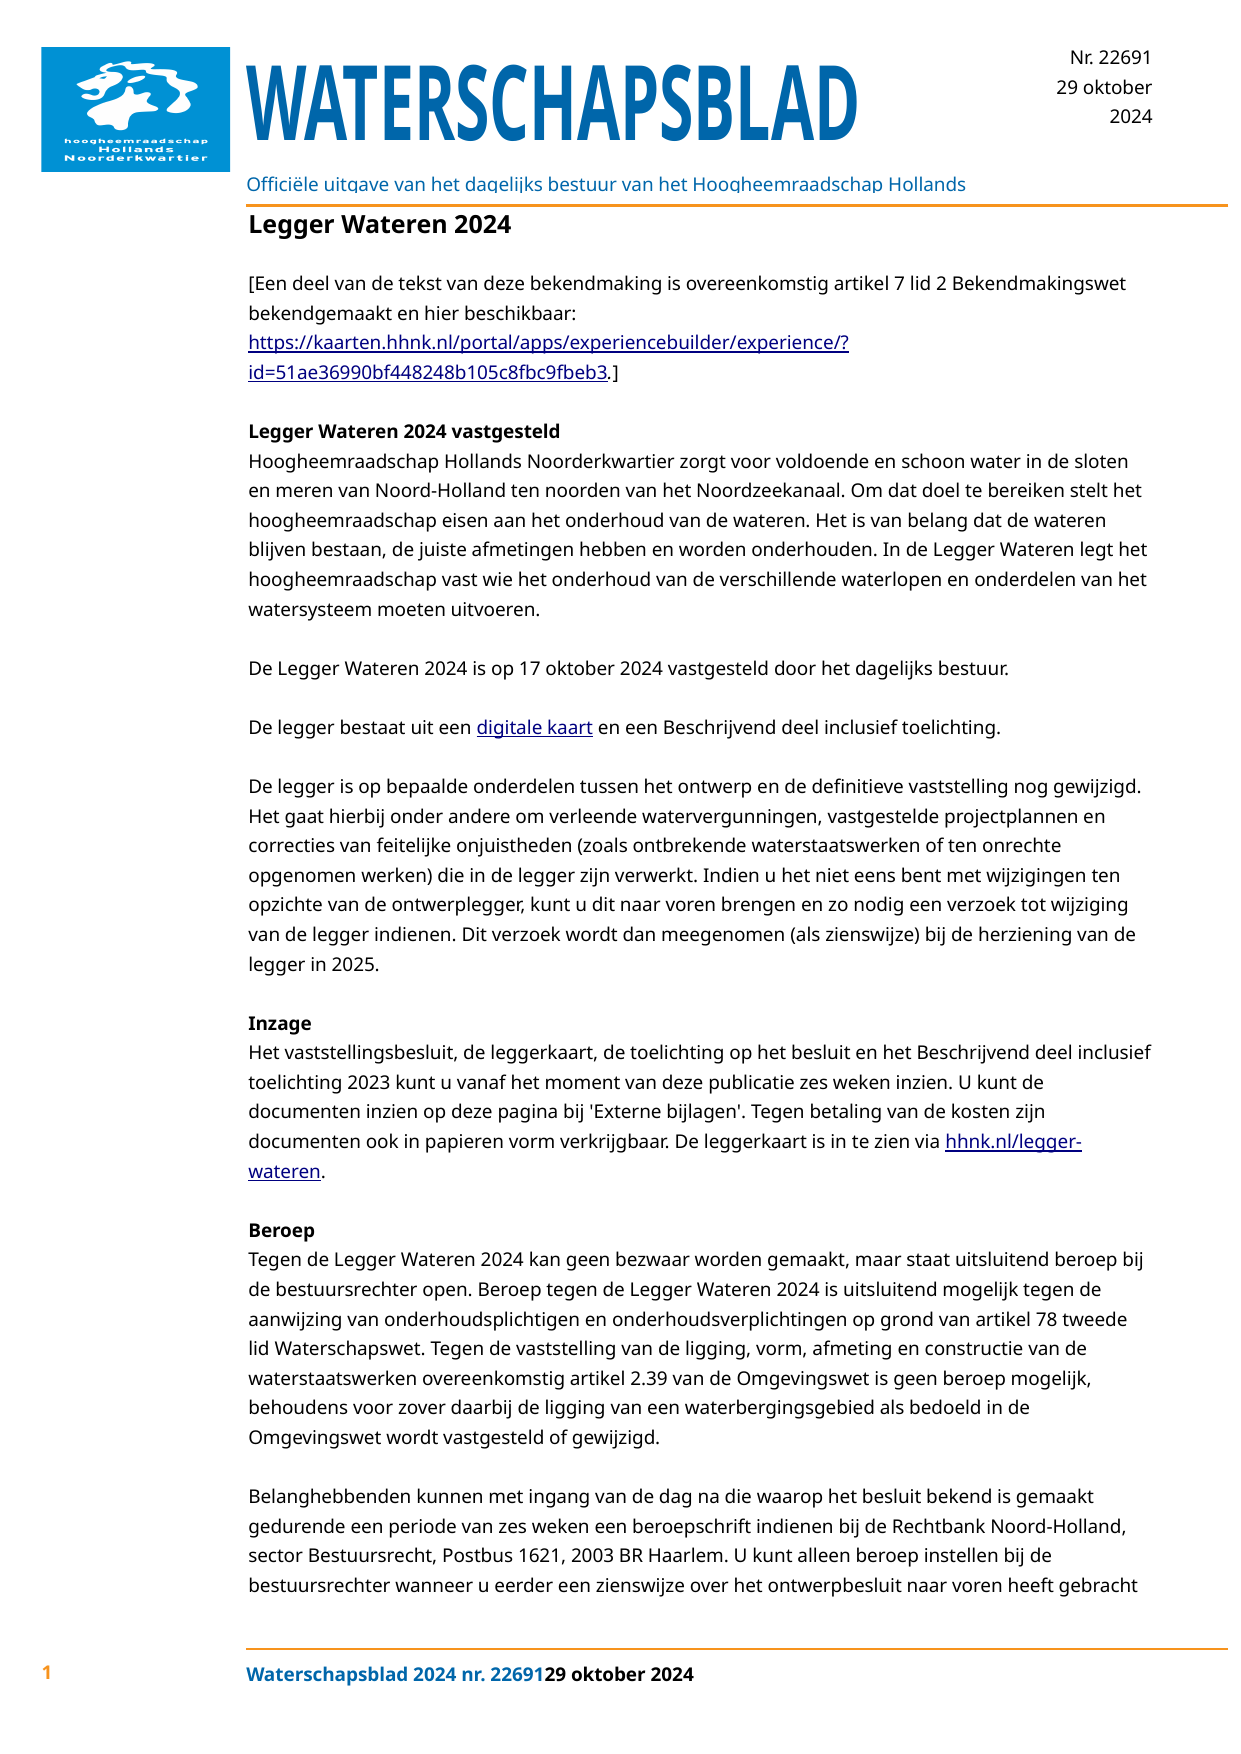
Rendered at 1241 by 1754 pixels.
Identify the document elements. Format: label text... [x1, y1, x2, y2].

text De Legger Wateren 2024 is op 17 oktober 2024 vastgesteld door het dagelijks bestuur. [248, 655, 1152, 681]
text De legger is op bepaalde onderdelen tussen het ontwerp en de definitieve vaststelling nog gewijzigd. Het gaat hierbij onder andere om verleende watervergunningen, vastgestelde projectplannen en correcties van feitelijke onjuistheden (zoals ontbrekende waterstaatswerken of ten onrechte opgenomen werken) die in de legger zijn verwerkt. Indien u het niet eens bent met wijzigingen ten opzichte van de ontwerplegger, kunt u dit naar voren brengen en zo nodig een verzoek tot wijziging van de legger indienen. Dit verzoek wordt dan meegenomen (als zienswijze) bij de herziening van de legger in 2025. [248, 773, 1152, 976]
picture [88, 87, 157, 130]
text Belanghebbenden kunnen met ingang van de dag na die waarop het besluit bekend is gemaakt gedurende een periode van zes weken een beroepschrift indienen bij de Rechtbank Noord-Holland, sector Bestuursrecht, Postbus 1621, 2003 BR Haarlem. U kunt alleen beroep instellen bij de bestuursrechter wanneer u eerder een zienswijze over het ontwerpbesluit naar voren heeft gebracht [248, 1483, 1152, 1598]
text Beroep [248, 1217, 1152, 1243]
text Tegen de Legger Wateren 2024 kan geen bezwaar worden gemaakt, maar staat uitsluitend beroep bij de bestuursrechter open. Beroep tegen de Legger Wateren 2024 is uitsluitend mogelijk tegen de aanwijzing van onderhoudsplichtigen en onderhoudsverplichtingen op grond van artikel 78 tweede lid Waterschapswet. Tegen de vaststelling van de ligging, vorm, afmeting en constructie van de waterstaatswerken overeenkomstig artikel 2.39 van de Omgevingswet is geen beroep mogelijk, behoudens voor zover daarbij de ligging van een waterbergingsgebied als bedoeld in de Omgevingswet wordt vastgesteld of gewijzigd. [248, 1247, 1152, 1450]
text Legger Wateren 2024 vastgesteld [248, 418, 1152, 444]
text Het vaststellingsbesluit, de leggerkaart, de toelichting op het besluit en het Beschrijvend deel inclusief toelichting 2023 kunt u vanaf het moment van deze publicatie zes weken inzien. U kunt de documenten inzien op deze pagina bij 'Externe bijlagen'. Tegen betaling van de kosten zijn documenten ook in papieren vorm verkrijgbaar. De leggerkaart is in te zien via hhnk.nl/legger-wateren. [248, 1039, 1152, 1183]
picture [78, 64, 122, 99]
text Inzage [248, 1010, 1152, 1036]
text De legger bestaat uit een digitale kaart en een Beschrijvend deel inclusief toelichting. [248, 714, 1152, 740]
picture [129, 76, 144, 82]
text Legger Wateren 2024 [248, 207, 1152, 241]
picture [118, 62, 197, 112]
text Hoogheemraadschap Hollands Noorderkwartier zorgt voor voldoende en schoon water in de sloten en meren van Noord-Holland ten noorden van het Noordzeekanaal. Om dat doel te bereiken stelt het hoogheemraadschap eisen aan het onderhoud van de wateren. Het is van belang dat de wateren blijven bestaan, de juiste afmetingen hebben en worden onderhouden. In de Legger Wateren legt het hoogheemraadschap vast wie het onderhoud van de verschillende waterlopen en onderdelen van het watersysteem moeten uitvoeren. [248, 448, 1152, 621]
text [Een deel van de tekst van deze bekendmaking is overeenkomstig artikel 7 lid 2 Bekendmakingswet bekendgemaakt en hier beschikbaar: https://kaarten.hhnk.nl/portal/apps/experiencebuilder/experience/?id=51ae36990bf448248b105c8fbc9fbeb3.] [248, 270, 1152, 385]
